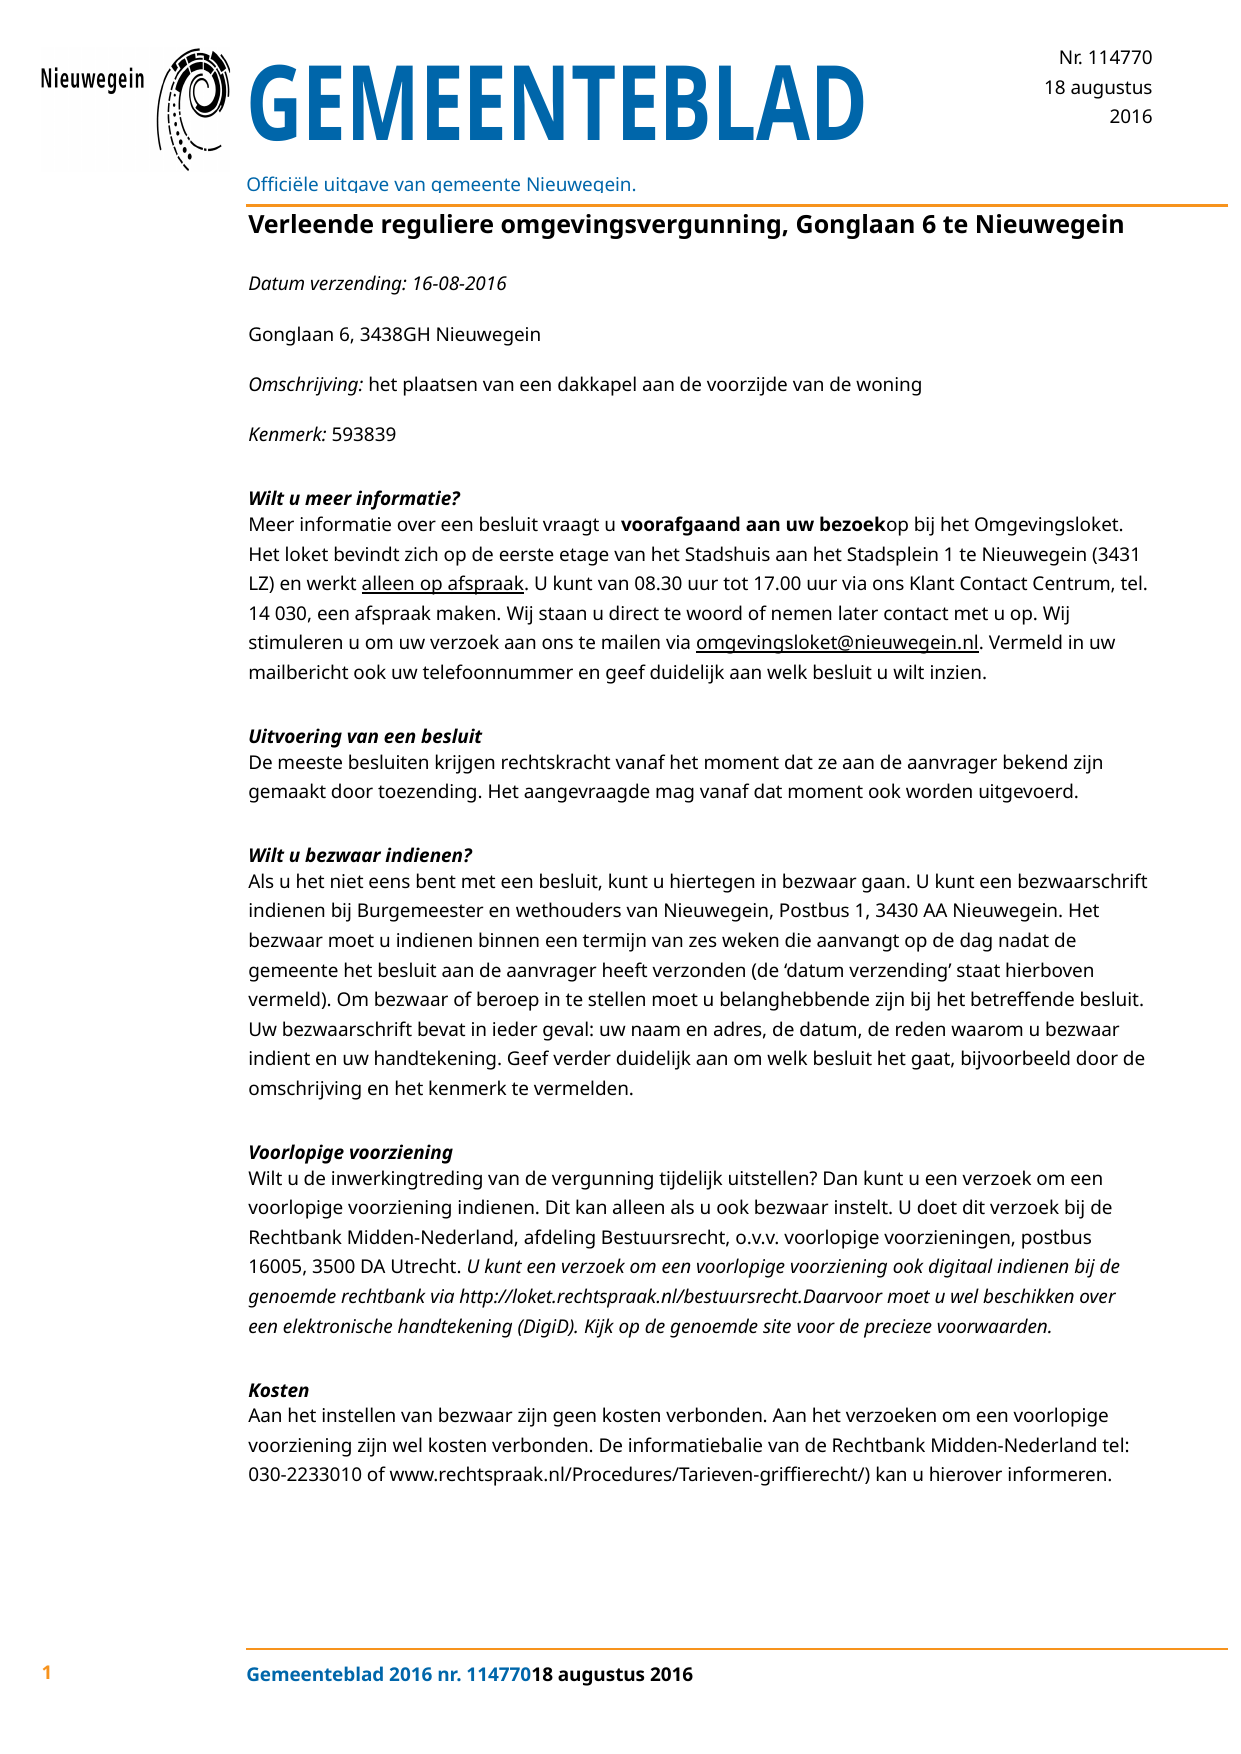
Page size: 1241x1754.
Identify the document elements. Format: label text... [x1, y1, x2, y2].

text Gonglaan 6, 3438GH Nieuwegein [248, 321, 1152, 346]
text Aan het instellen van bezwaar zijn geen kosten verbonden. Aan het verzoeken om een voorlopige voorziening zijn wel kosten verbonden. De informatiebalie van de Rechtbank Midden-Nederland tel: 030-2233010 of www.rechtspraak.nl/Procedures/Tarieven-griffierecht/) kan u hierover informeren. [248, 1402, 1152, 1487]
text Uitvoering van een besluit [248, 723, 1152, 749]
text Datum verzending: 16-08-2016 [248, 270, 1152, 296]
text Verleende reguliere omgevingsvergunning, Gonglaan 6 te Nieuwegein [248, 207, 1152, 241]
text Kosten [248, 1377, 1152, 1402]
text Omschrijving: het plaatsen van een dakkapel aan de voorzijde van de woning [248, 371, 1152, 397]
text Wilt u bezwaar indienen? [248, 842, 1152, 868]
text De meeste besluiten krijgen rechtskracht vanaf het moment dat ze aan de aanvrager bekend zijn gemaakt door toezending. Het aangevraagde mag vanaf dat moment ook worden uitgevoerd. [248, 749, 1152, 804]
picture [41, 47, 231, 172]
text Als u het niet eens bent met een besluit, kunt u hiertegen in bezwaar gaan. U kunt een bezwaarschrift indienen bij Burgemeester en wethouders van Nieuwegein, Postbus 1, 3430 AA Nieuwegein. Het bezwaar moet u indienen binnen een termijn van zes weken die aanvangt op de dag nadat de gemeente het besluit aan de aanvrager heeft verzonden (de ‘datum verzending’ staat hierboven vermeld). Om bezwaar of beroep in te stellen moet u belanghebbende zijn bij het betreffende besluit. Uw bezwaarschrift bevat in ieder geval: uw naam en adres, de datum, de reden waarom u bezwaar indient en uw handtekening. Geef verder duidelijk aan om welk besluit het gaat, bijvoorbeeld door de omschrijving en het kenmerk te vermelden. [248, 868, 1152, 1101]
text Voorlopige voorziening [248, 1139, 1152, 1165]
text Wilt u meer informatie? [248, 486, 1152, 511]
text Kenmerk: 593839 [248, 422, 1152, 447]
text Meer informatie over een besluit vraagt u voorafgaand aan uw bezoekop bij het Omgevingsloket. Het loket bevindt zich op de eerste etage van het Stadshuis aan het Stadsplein 1 te Nieuwegein (3431 LZ) en werkt alleen op afspraak. U kunt van 08.30 uur tot 17.00 uur via ons Klant Contact Centrum, tel. 14 030, een afspraak maken. Wij staan u direct te woord of nemen later contact met u op. Wij stimuleren u om uw verzoek aan ons te mailen via omgevingsloket@nieuwegein.nl. Vermeld in uw mailbericht ook uw telefoonnummer en geef duidelijk aan welk besluit u wilt inzien. [248, 511, 1152, 685]
text Wilt u de inwerkingtreding van de vergunning tijdelijk uitstellen? Dan kunt u een verzoek om een voorlopige voorziening indienen. Dit kan alleen als u ook bezwaar instelt. U doet dit verzoek bij de Rechtbank Midden-Nederland, afdeling Bestuursrecht, o.v.v. voorlopige voorzieningen, postbus 16005, 3500 DA Utrecht. U kunt een verzoek om een voorlopige voorziening ook digitaal indienen bij de genoemde rechtbank via http://loket.rechtspraak.nl/bestuursrecht.Daarvoor moet u wel beschikken over een elektronische handtekening (DigiD). Kijk op de genoemde site voor de precieze voorwaarden. [248, 1165, 1152, 1338]
